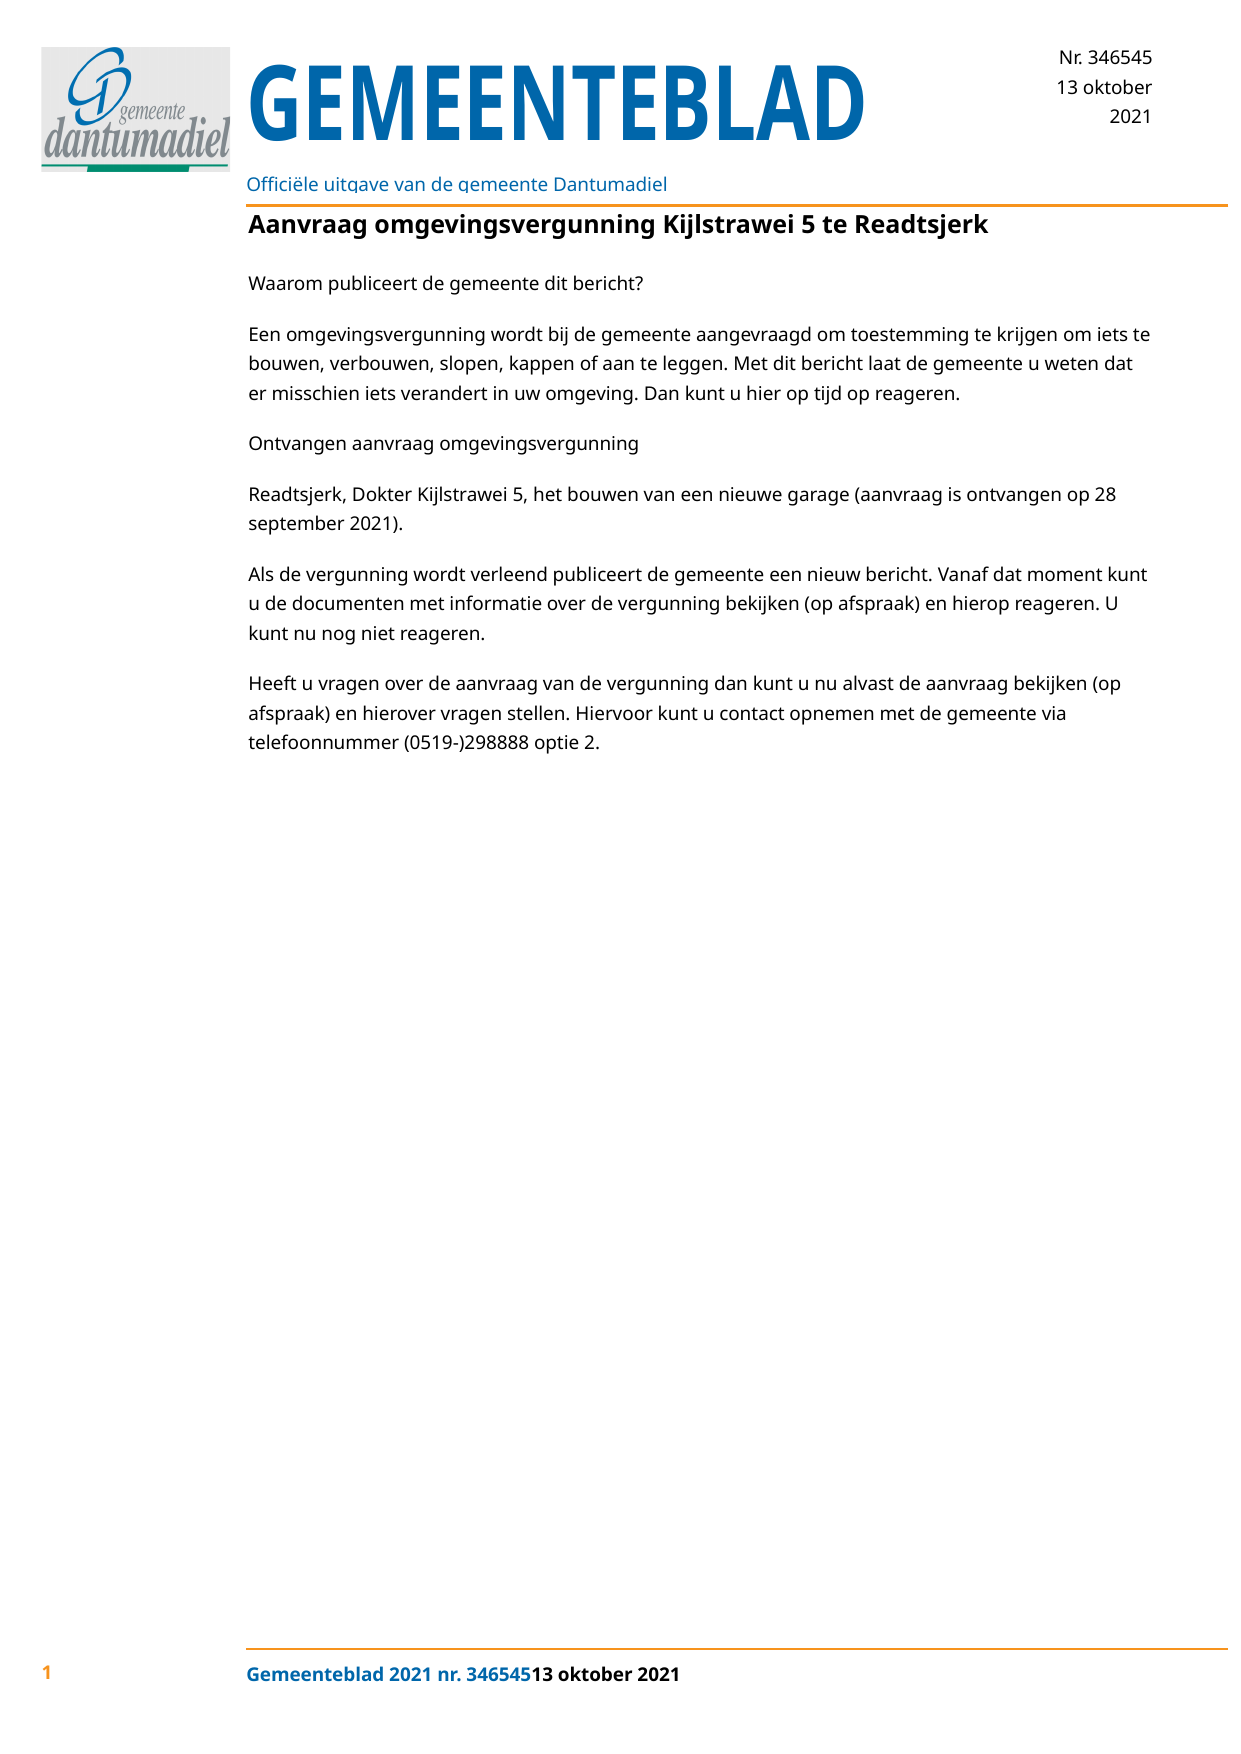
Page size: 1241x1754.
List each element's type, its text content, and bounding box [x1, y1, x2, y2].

text Een omgevingsvergunning wordt bij de gemeente aangevraagd om toestemming te krijgen om iets te bouwen, verbouwen, slopen, kappen of aan te leggen. Met dit bericht laat de gemeente u weten dat er misschien iets verandert in uw omgeving. Dan kunt u hier op tijd op reageren. [248, 321, 1152, 406]
text Heeft u vragen over de aanvraag van de vergunning dan kunt u nu alvast de aanvraag bekijken (op afspraak) en hierover vragen stellen. Hiervoor kunt u contact opnemen met de gemeente via telefoonnummer (0519-)298888 optie 2. [248, 670, 1152, 755]
text Als de vergunning wordt verleend publiceert de gemeente een nieuw bericht. Vanaf dat moment kunt u de documenten met informatie over de vergunning bekijken (op afspraak) en hierop reageren. U kunt nu nog niet reageren. [248, 561, 1152, 646]
text Ontvangen aanvraag omgevingsvergunning [248, 430, 1152, 456]
text Waarom publiceert de gemeente dit bericht? [248, 270, 1152, 296]
picture [41, 47, 231, 172]
text Aanvraag omgevingsvergunning Kijlstrawei 5 te Readtsjerk [248, 207, 1152, 241]
text Readtsjerk, Dokter Kijlstrawei 5, het bouwen van een nieuwe garage (aanvraag is ontvangen op 28 september 2021). [248, 481, 1152, 536]
